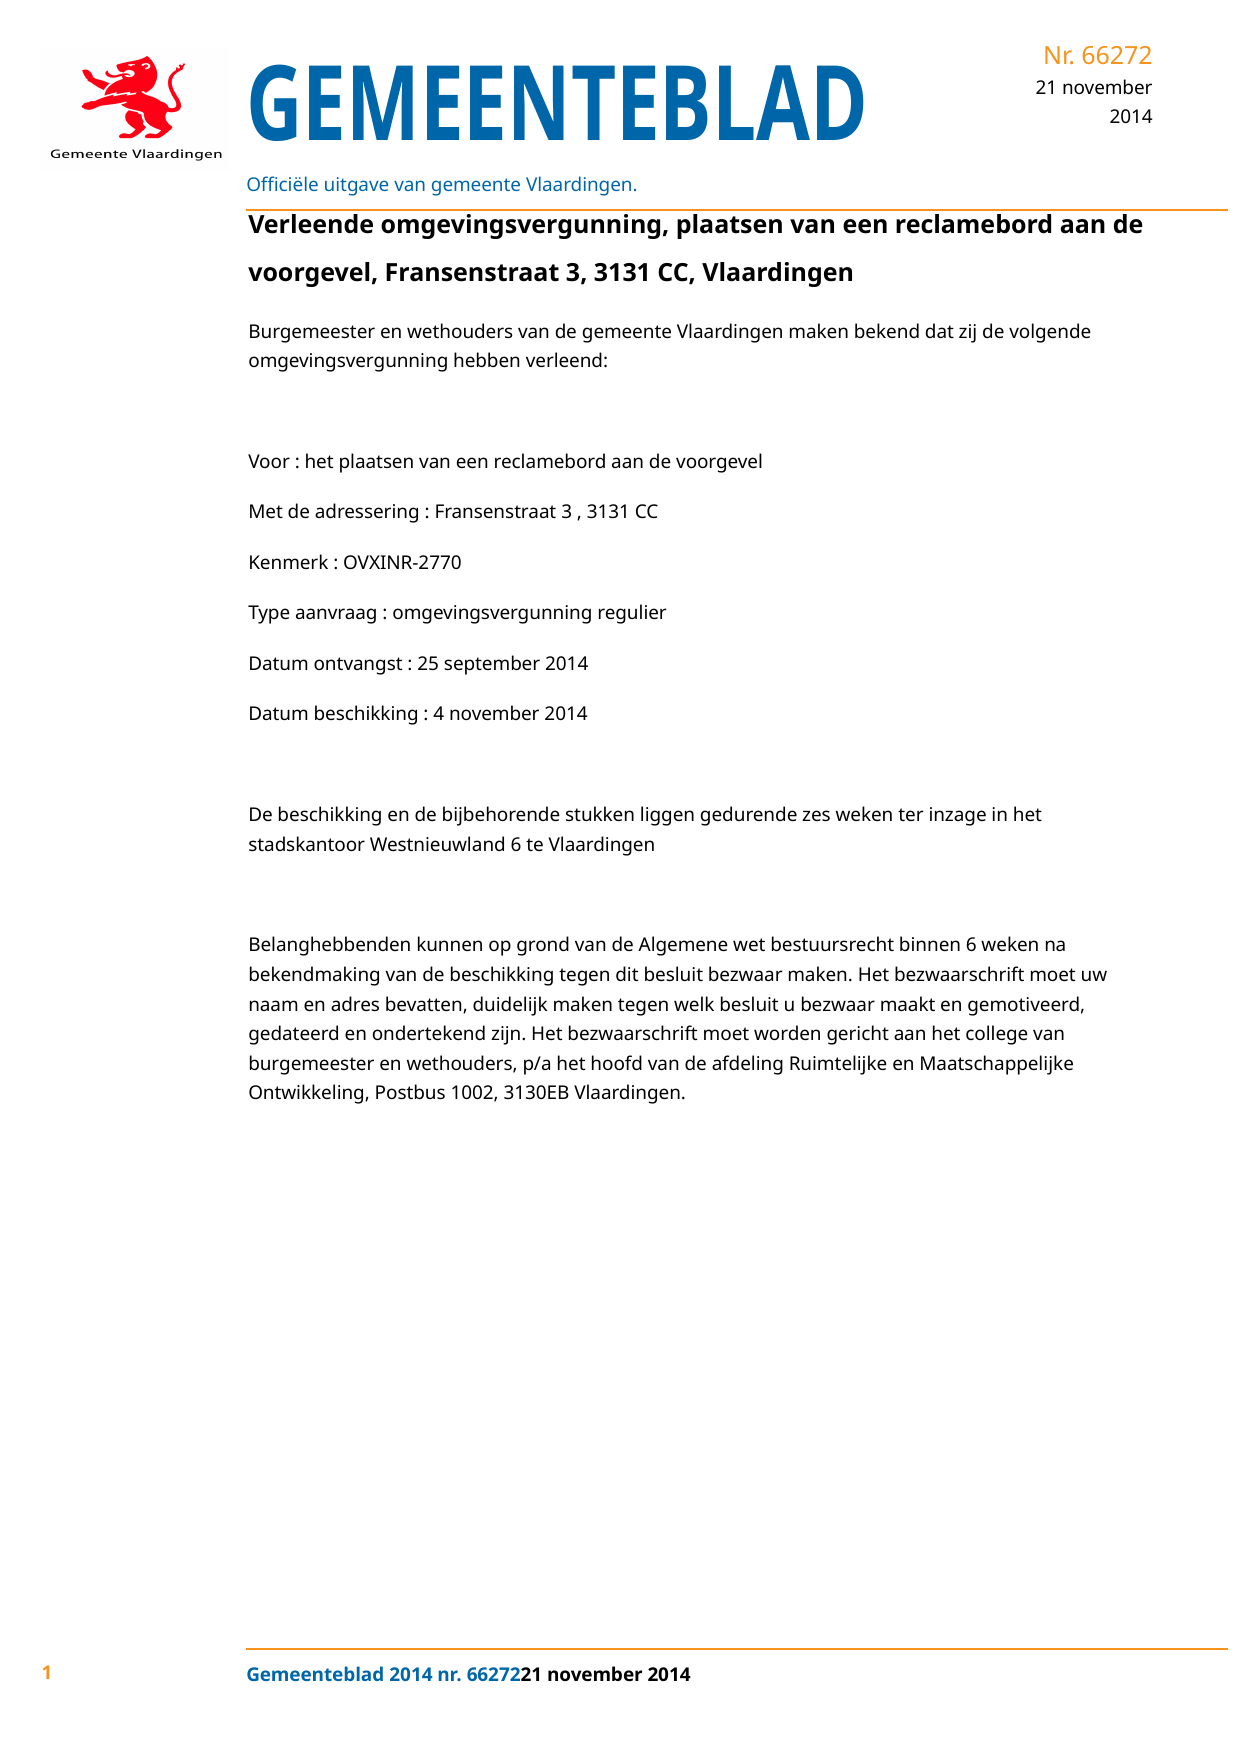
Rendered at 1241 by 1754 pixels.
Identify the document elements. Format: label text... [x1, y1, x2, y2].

text Kenmerk : OVXINR-2770 [248, 549, 1152, 575]
text Voor : het plaatsen van een reclamebord aan de voorgevel [248, 448, 1152, 474]
text Belanghebbenden kunnen op grond van de Algemene wet bestuursrecht binnen 6 weken na bekendmaking van de beschikking tegen dit besluit bezwaar maken. Het bezwaarschrift moet uw naam en adres bevatten, duidelijk maken tegen welk besluit u bezwaar maakt en gemotiveerd, gedateerd en ondertekend zijn. Het bezwaarschrift moet worden gericht aan het college van burgemeester en wethouders, p/a het hoofd van de afdeling Ruimtelijke en Maatschappelijke Ontwikkeling, Postbus 1002, 3130EB Vlaardingen. [248, 932, 1152, 1105]
text Type aanvraag : omgevingsvergunning regulier [248, 599, 1152, 625]
text De beschikking en de bijbehorende stukken liggen gedurende zes weken ter inzage in het stadskantoor Westnieuwland 6 te Vlaardingen [248, 801, 1152, 857]
text Datum ontvangst : 25 september 2014 [248, 650, 1152, 676]
picture [41, 47, 231, 172]
text Burgemeester en wethouders van de gemeente Vlaardingen maken bekend dat zij de volgende omgevingsvergunning hebben verleend: [248, 318, 1152, 373]
text Met de adressering : Fransenstraat 3 , 3131 CC [248, 499, 1152, 524]
text Verleende omgevingsvergunning, plaatsen van een reclamebord aan de voorgevel, Fransenstraat 3, 3131 CC, Vlaardingen [248, 211, 1152, 288]
text Datum beschikking : 4 november 2014 [248, 700, 1152, 726]
